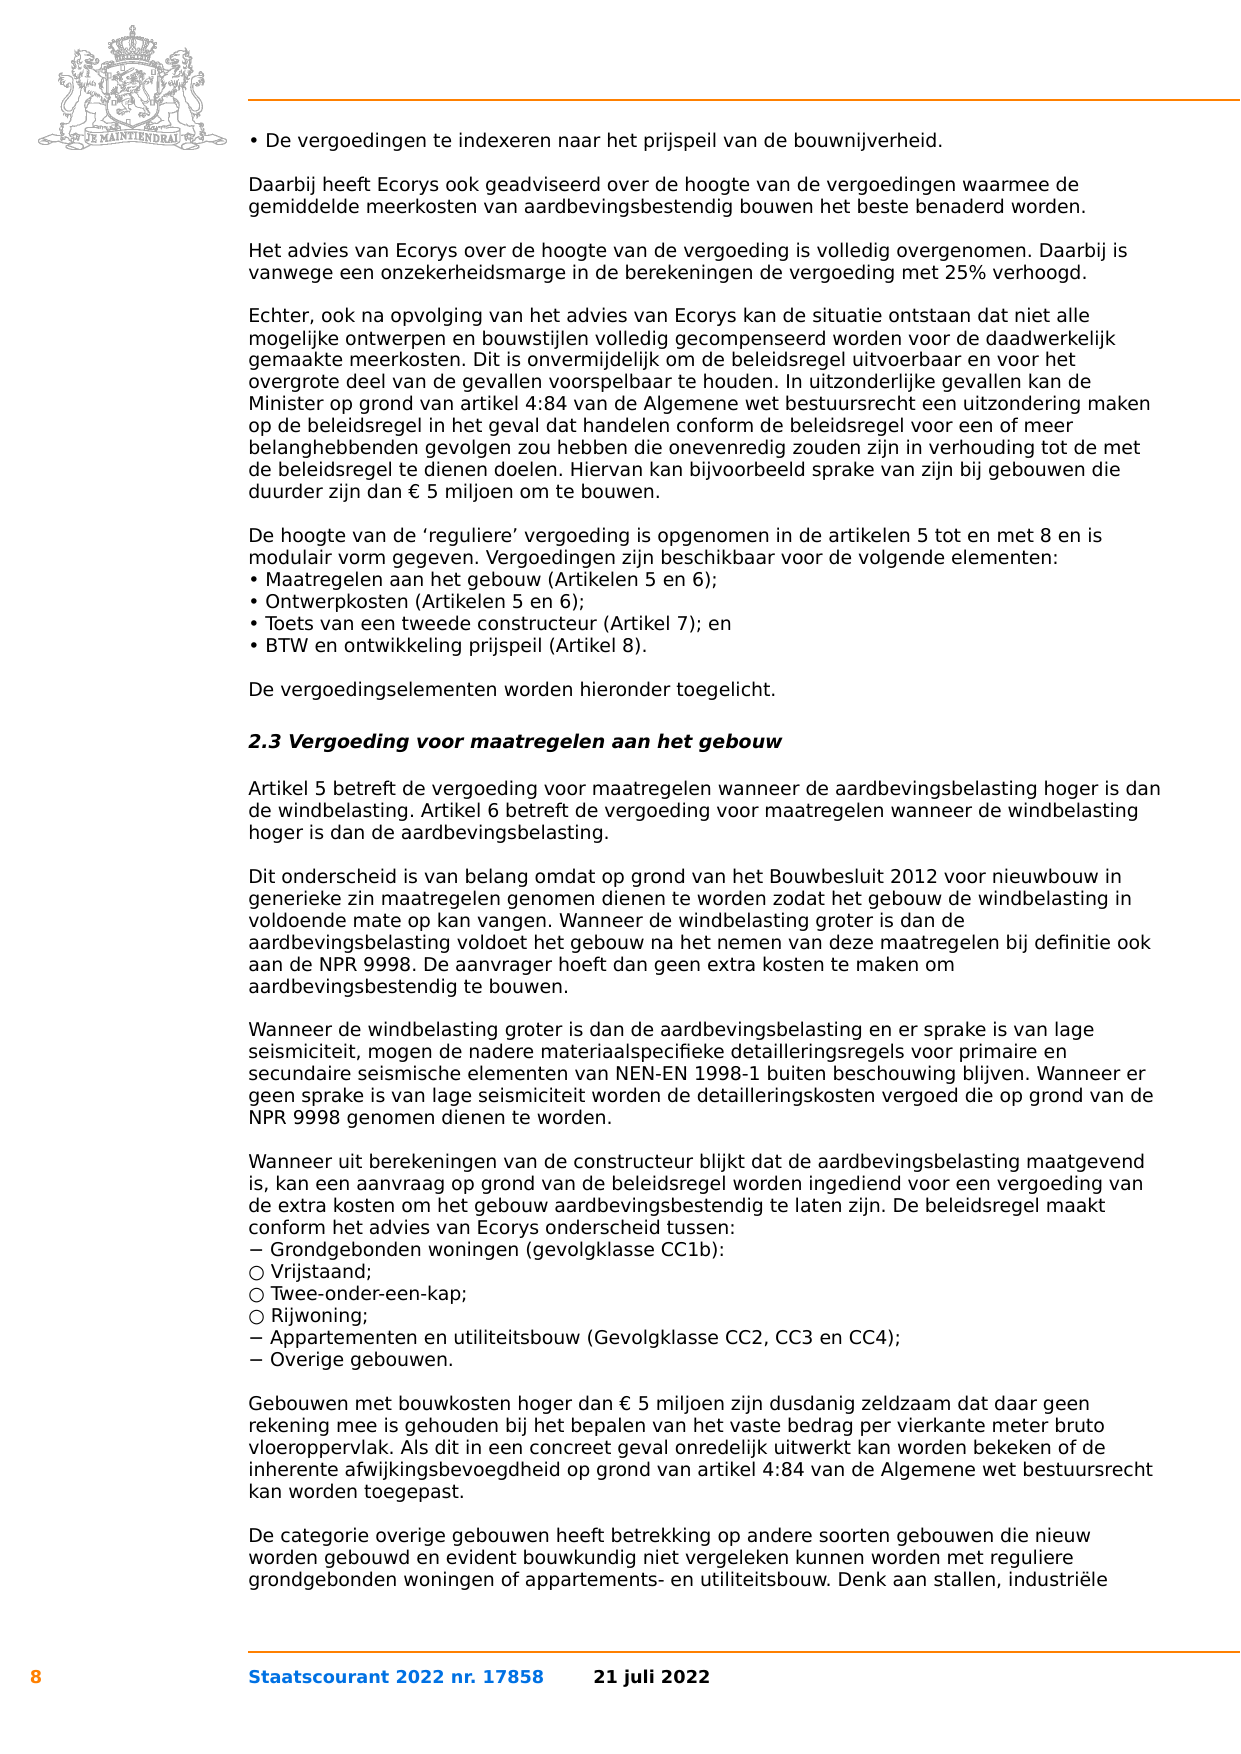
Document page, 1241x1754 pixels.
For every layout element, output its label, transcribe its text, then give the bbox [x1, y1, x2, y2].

text Het advies van Ecorys over de hoogte van de vergoeding is volledig overgenomen. Daarbij is vanwege een onzekerheidsmarge in de berekeningen de vergoeding met 25% verhoogd. [248, 239, 1163, 283]
picture [38, 25, 227, 150]
text • BTW en ontwikkeling prijspeil (Artikel 8). [248, 635, 1163, 657]
subtitle 2.3 Vergoeding voor maatregelen aan het gebouw [248, 731, 1163, 753]
text • Toets van een tweede constructeur (Artikel 7); en [248, 613, 1163, 635]
text Wanneer de windbelasting groter is dan de aardbevingsbelasting en er sprake is van lage seismiciteit, mogen de nadere materiaalspecifieke detailleringsregels voor primaire en secundaire seismische elementen van NEN-EN 1998-1 buiten beschouwing blijven. Wanneer er geen sprake is van lage seismiciteit worden de detailleringskosten vergoed die op grond van de NPR 9998 genomen dienen te worden. [248, 1019, 1163, 1129]
text ○ Vrijstaand; [248, 1261, 1163, 1283]
text • De vergoedingen te indexeren naar het prijspeil van de bouwnijverheid. [248, 130, 1163, 152]
text Wanneer uit berekeningen van de constructeur blijkt dat de aardbevingsbelasting maatgevend is, kan een aanvraag op grond van de beleidsregel worden ingediend voor een vergoeding van de extra kosten om het gebouw aardbevingsbestendig te laten zijn. De beleidsregel maakt conform het advies van Ecorys onderscheid tussen: [248, 1151, 1163, 1239]
text • Ontwerpkosten (Artikelen 5 en 6); [248, 591, 1163, 613]
text De hoogte van de ‘reguliere’ vergoeding is opgenomen in de artikelen 5 tot en met 8 en is modulair vorm gegeven. Vergoedingen zijn beschikbaar voor de volgende elementen: [248, 525, 1163, 569]
text − Grondgebonden woningen (gevolgklasse CC1b): [248, 1239, 1163, 1261]
text − Appartementen en utiliteitsbouw (Gevolgklasse CC2, CC3 en CC4); [248, 1327, 1163, 1349]
text Echter, ook na opvolging van het advies van Ecorys kan de situatie ontstaan dat niet alle mogelijke ontwerpen en bouwstijlen volledig gecompenseerd worden voor de daadwerkelijk gemaakte meerkosten. Dit is onvermijdelijk om de beleidsregel uitvoerbaar en voor het overgrote deel van de gevallen voorspelbaar te houden. In uitzonderlijke gevallen kan de Minister op grond van artikel 4:84 van de Algemene wet bestuursrecht een uitzondering maken op de beleidsregel in het geval dat handelen conform de beleidsregel voor een of meer belanghebbenden gevolgen zou hebben die onevenredig zouden zijn in verhouding tot de met de beleidsregel te dienen doelen. Hiervan kan bijvoorbeeld sprake van zijn bij gebouwen die duurder zijn dan € 5 miljoen om te bouwen. [248, 305, 1163, 503]
text De categorie overige gebouwen heeft betrekking op andere soorten gebouwen die nieuw worden gebouwd en evident bouwkundig niet vergeleken kunnen worden met reguliere grondgebonden woningen of appartements- en utiliteitsbouw. Denk aan stallen, industriële [248, 1524, 1163, 1591]
text De vergoedingselementen worden hieronder toegelicht. [248, 679, 1163, 701]
text ○ Rijwoning; [248, 1305, 1163, 1327]
text Daarbij heeft Ecorys ook geadviseerd over de hoogte van de vergoedingen waarmee de gemiddelde meerkosten van aardbevingsbestendig bouwen het beste benaderd worden. [248, 174, 1163, 218]
text − Overige gebouwen. [248, 1349, 1163, 1371]
text Gebouwen met bouwkosten hoger dan € 5 miljoen zijn dusdanig zeldzaam dat daar geen rekening mee is gehouden bij het bepalen van het vaste bedrag per vierkante meter bruto vloeroppervlak. Als dit in een concreet geval onredelijk uitwerkt kan worden bekeken of de inherente afwijkingsbevoegdheid op grond van artikel 4:84 van de Algemene wet bestuursrecht kan worden toegepast. [248, 1393, 1163, 1503]
text Dit onderscheid is van belang omdat op grond van het Bouwbesluit 2012 voor nieuwbouw in generieke zin maatregelen genomen dienen te worden zodat het gebouw de windbelasting in voldoende mate op kan vangen. Wanneer de windbelasting groter is dan de aardbevingsbelasting voldoet het gebouw na het nemen van deze maatregelen bij definitie ook aan de NPR 9998. De aanvrager hoeft dan geen extra kosten te maken om aardbevingsbestendig te bouwen. [248, 866, 1163, 997]
text • Maatregelen aan het gebouw (Artikelen 5 en 6); [248, 569, 1163, 591]
text Artikel 5 betreft de vergoeding voor maatregelen wanneer de aardbevingsbelasting hoger is dan de windbelasting. Artikel 6 betreft de vergoeding voor maatregelen wanneer de windbelasting hoger is dan de aardbevingsbelasting. [248, 778, 1163, 844]
text ○ Twee-onder-een-kap; [248, 1283, 1163, 1305]
